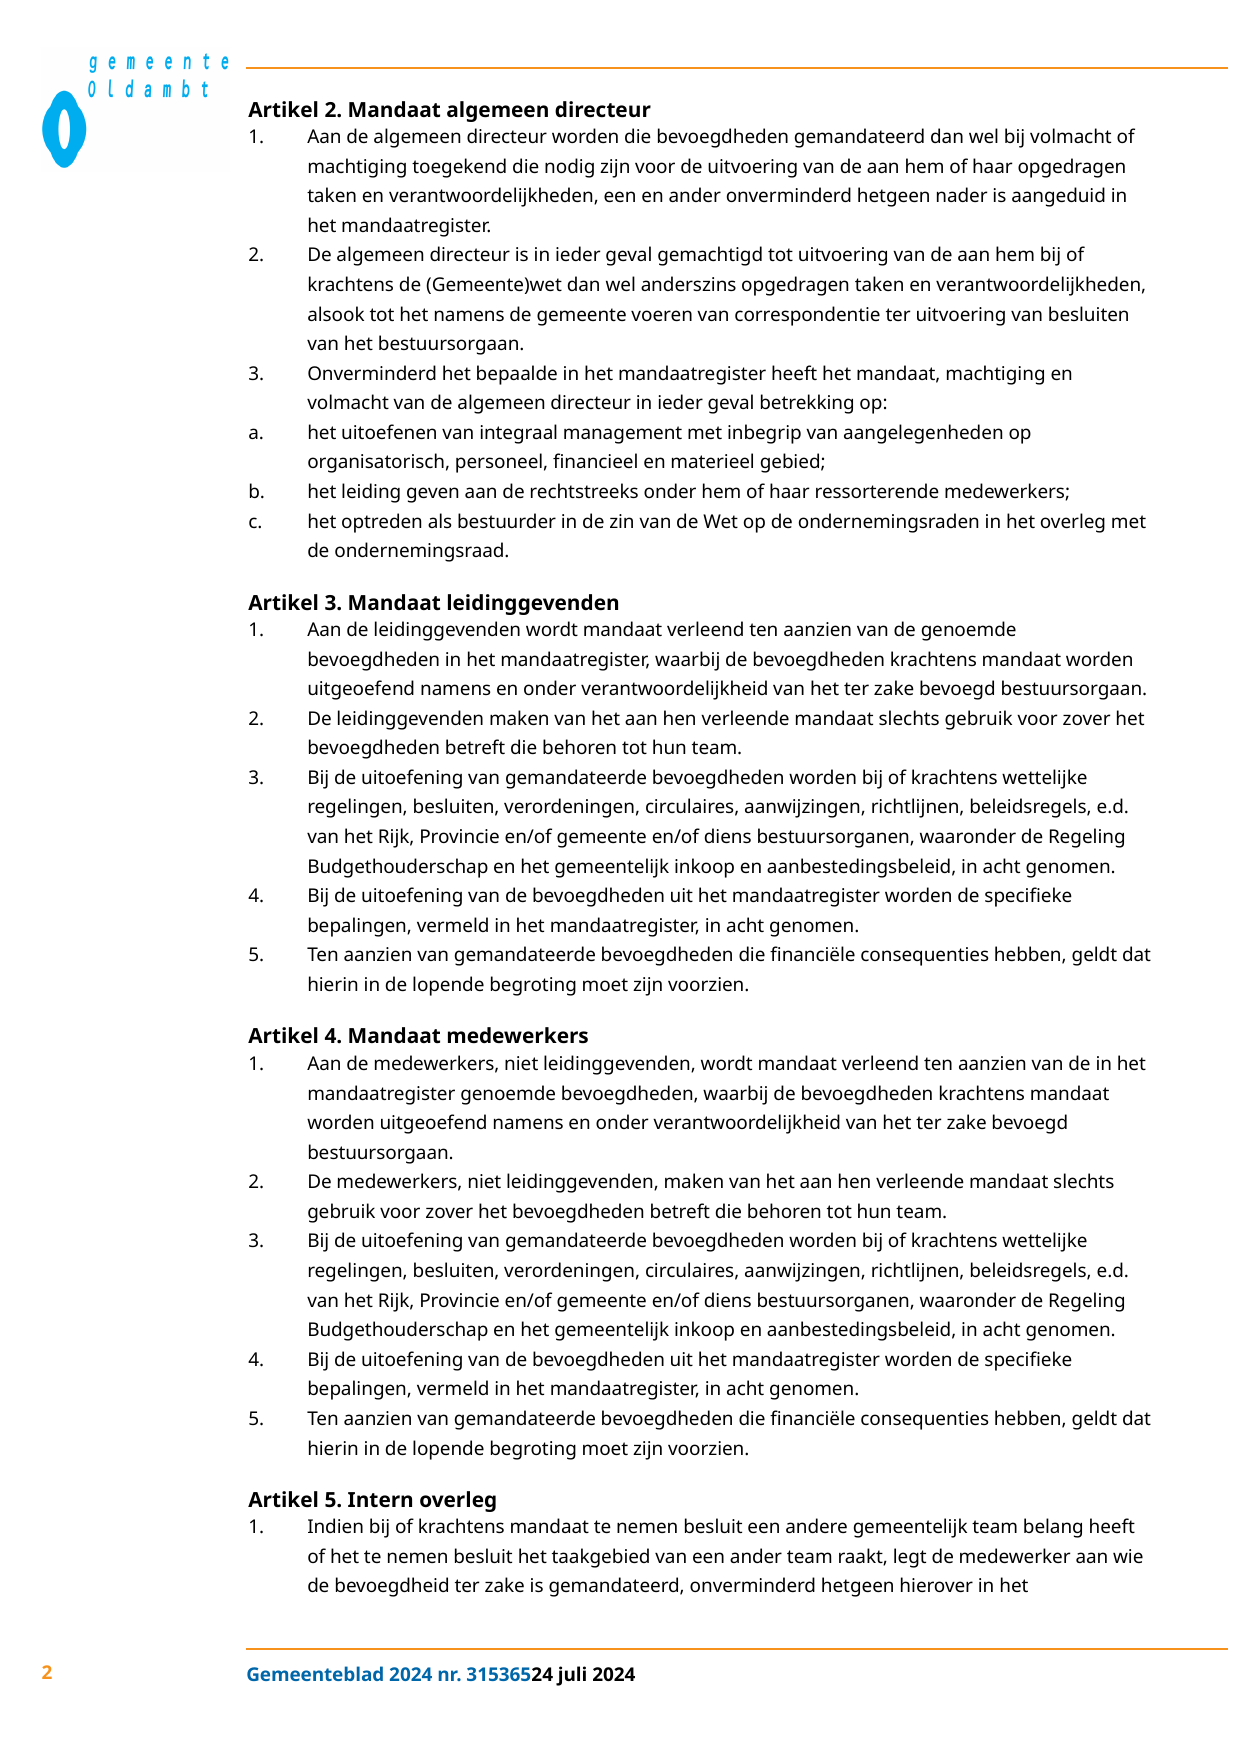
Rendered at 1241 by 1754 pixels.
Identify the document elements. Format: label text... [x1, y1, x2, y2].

list Onverminderd het bepaalde in het mandaatregister heeft het mandaat, machtiging en volmacht van de algemeen directeur in ieder geval betrekking op: [248, 360, 1152, 415]
list Bij de uitoefening van gemandateerde bevoegdheden worden bij of krachtens wettelijke regelingen, besluiten, verordeningen, circulaires, aanwijzingen, richtlijnen, beleidsregels, e.d. van het Rijk, Provincie en/of gemeente en/of diens bestuursorganen, waaronder de Regeling Budgethouderschap en het gemeentelijk inkoop en aanbestedingsbeleid, in acht genomen. [248, 764, 1152, 879]
text Artikel 3. Mandaat leidinggevenden [248, 588, 1152, 616]
list De medewerkers, niet leidinggevenden, maken van het aan hen verleende mandaat slechts gebruik voor zover het bevoegdheden betreft die behoren tot hun team. [248, 1168, 1152, 1224]
list Ten aanzien van gemandateerde bevoegdheden die financiële consequenties hebben, geldt dat hierin in de lopende begroting moet zijn voorzien. [248, 1405, 1152, 1460]
list het optreden als bestuurder in de zin van de Wet op de ondernemingsraden in het overleg met de ondernemingsraad. [248, 508, 1152, 563]
list Aan de leidinggevenden wordt mandaat verleend ten aanzien van de genoemde bevoegdheden in het mandaatregister, waarbij de bevoegdheden krachtens mandaat worden uitgeoefend namens en onder verantwoordelijkheid van het ter zake bevoegd bestuursorgaan. [248, 616, 1152, 701]
list Bij de uitoefening van de bevoegdheden uit het mandaatregister worden de specifieke bepalingen, vermeld in het mandaatregister, in acht genomen. [248, 882, 1152, 938]
list Indien bij of krachtens mandaat te nemen besluit een andere gemeentelijk team belang heeft of het te nemen besluit het taakgebied van een ander team raakt, legt de medewerker aan wie de bevoegdheid ter zake is gemandateerd, onverminderd hetgeen hierover in het [248, 1513, 1152, 1598]
list Ten aanzien van gemandateerde bevoegdheden die financiële consequenties hebben, geldt dat hierin in de lopende begroting moet zijn voorzien. [248, 942, 1152, 997]
picture [41, 47, 231, 172]
list De leidinggevenden maken van het aan hen verleende mandaat slechts gebruik voor zover het bevoegdheden betreft die behoren tot hun team. [248, 705, 1152, 760]
list De algemeen directeur is in ieder geval gemachtigd tot uitvoering van de aan hem bij of krachtens de (Gemeente)wet dan wel anderszins opgedragen taken en verantwoordelijkheden, alsook tot het namens de gemeente voeren van correspondentie ter uitvoering van besluiten van het bestuursorgaan. [248, 242, 1152, 356]
list Bij de uitoefening van de bevoegdheden uit het mandaatregister worden de specifieke bepalingen, vermeld in het mandaatregister, in acht genomen. [248, 1346, 1152, 1401]
list Aan de algemeen directeur worden die bevoegdheden gemandateerd dan wel bij volmacht of machtiging toegekend die nodig zijn voor de uitvoering van de aan hem of haar opgedragen taken en verantwoordelijkheden, een en ander onverminderd hetgeen nader is aangeduid in het mandaatregister. [248, 123, 1152, 238]
list het leiding geven aan de rechtstreeks onder hem of haar ressorterende medewerkers; [248, 478, 1152, 504]
text Artikel 2. Mandaat algemeen directeur [248, 95, 1152, 123]
list Aan de medewerkers, niet leidinggevenden, wordt mandaat verleend ten aanzien van de in het mandaatregister genoemde bevoegdheden, waarbij de bevoegdheden krachtens mandaat worden uitgeoefend namens en onder verantwoordelijkheid van het ter zake bevoegd bestuursorgaan. [248, 1050, 1152, 1164]
text Artikel 5. Intern overleg [248, 1485, 1152, 1513]
text Artikel 4. Mandaat medewerkers [248, 1022, 1152, 1050]
list Bij de uitoefening van gemandateerde bevoegdheden worden bij of krachtens wettelijke regelingen, besluiten, verordeningen, circulaires, aanwijzingen, richtlijnen, beleidsregels, e.d. van het Rijk, Provincie en/of gemeente en/of diens bestuursorganen, waaronder de Regeling Budgethouderschap en het gemeentelijk inkoop en aanbestedingsbeleid, in acht genomen. [248, 1228, 1152, 1342]
list het uitoefenen van integraal management met inbegrip van aangelegenheden op organisatorisch, personeel, financieel en materieel gebied; [248, 419, 1152, 474]
